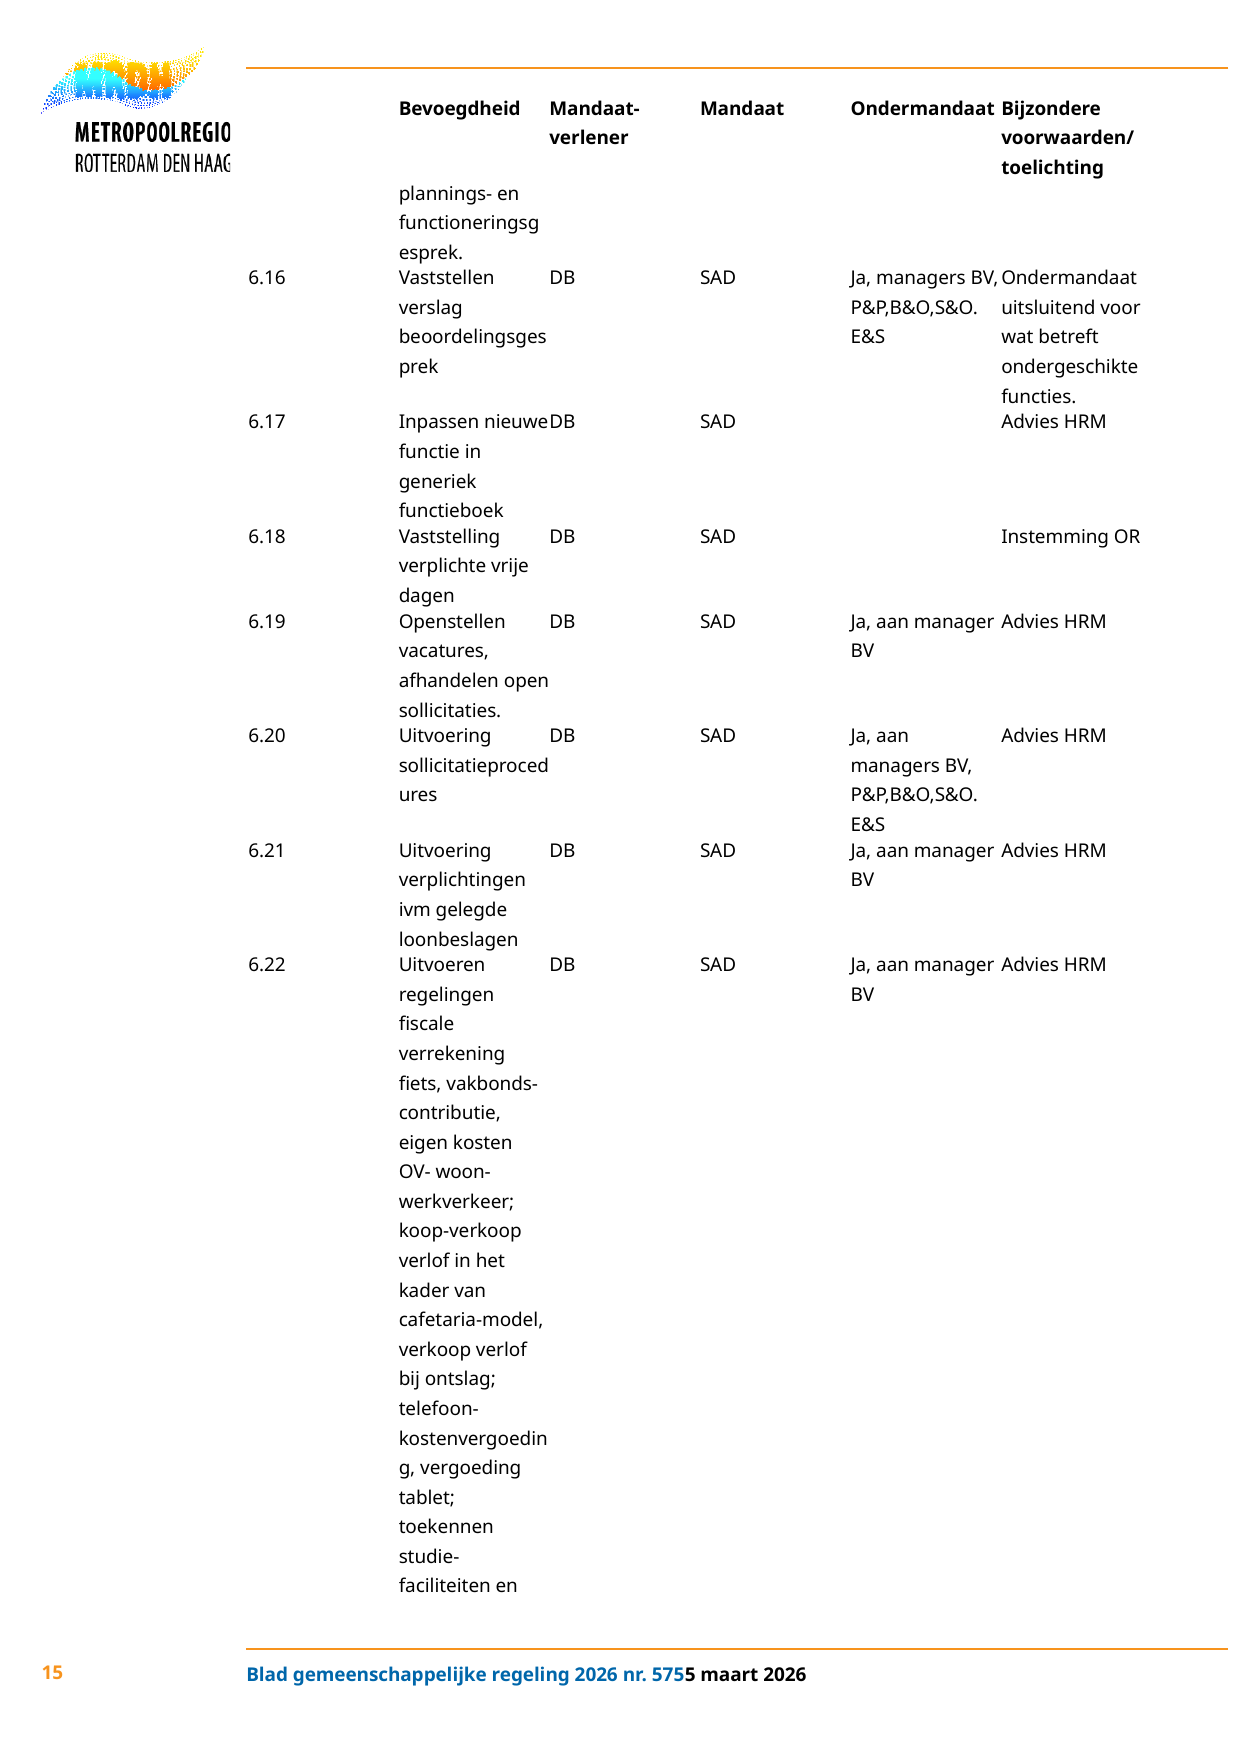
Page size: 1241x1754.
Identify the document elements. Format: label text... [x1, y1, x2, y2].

table_cell DB [549, 265, 700, 409]
table_header Ondermandaat [850, 95, 1001, 180]
table_cell Advies HRM [1001, 608, 1152, 722]
table_cell [700, 180, 850, 264]
table_cell Advies HRM [1001, 409, 1152, 523]
table_cell Vaststellen verslag beoordelingsgesprek [399, 265, 549, 409]
table_cell [549, 180, 700, 264]
table_cell SAD [700, 265, 850, 409]
table_cell Advies HRM [1001, 951, 1152, 1598]
table_header [248, 95, 398, 180]
table_header Mandaat [700, 95, 850, 180]
table_cell 6.18 [248, 523, 398, 608]
table_cell Instemming OR [1001, 523, 1152, 608]
table_cell DB [549, 951, 700, 1598]
table_cell [850, 523, 1001, 608]
table_cell Inpassen nieuwe functie in generiek functieboek [399, 409, 549, 523]
table_header Bevoegdheid [399, 95, 549, 180]
table_cell Ondermandaat uitsluitend voor wat betreft ondergeschikte functies. [1001, 265, 1152, 409]
table_cell SAD [700, 523, 850, 608]
table_cell SAD [700, 951, 850, 1598]
table_cell DB [549, 608, 700, 722]
table_cell Advies HRM [1001, 723, 1152, 837]
picture [41, 47, 231, 172]
table_cell SAD [700, 608, 850, 722]
table_cell SAD [700, 723, 850, 837]
table_cell DB [549, 837, 700, 951]
table_cell Uitvoering verplichtingen ivm gelegde loonbeslagen [399, 837, 549, 951]
table_cell Ja, aan manager BV [850, 951, 1001, 1598]
table_cell DB [549, 409, 700, 523]
table_cell Ja, aan managers BV, P&P,B&O,S&O. E&S [850, 723, 1001, 837]
table_cell 6.20 [248, 723, 398, 837]
table_cell Ja, aan manager BV [850, 837, 1001, 951]
table_cell Vaststelling verplichte vrije dagen [399, 523, 549, 608]
table_cell Ja, managers BV, P&P,B&O,S&O. E&S [850, 265, 1001, 409]
table_cell 6.19 [248, 608, 398, 722]
table_cell DB [549, 523, 700, 608]
table_cell 6.16 [248, 265, 398, 409]
table_cell DB [549, 723, 700, 837]
table_cell Ja, aan manager BV [850, 608, 1001, 722]
table_cell 6.22 [248, 951, 398, 1598]
table_cell Uitvoeren regelingen fiscale verrekening fiets, vakbonds-contributie, eigen kosten OV- woon-werkverkeer; koop-verkoop verlof in het kader van cafetaria-model, verkoop verlof bij ontslag; telefoon-kostenvergoeding, vergoeding tablet; toekennen studie-faciliteiten en [399, 951, 549, 1598]
table_cell plannings- en functioneringsgesprek. [399, 180, 549, 264]
table_header Mandaat-verlener [549, 95, 700, 180]
table_cell [1001, 180, 1152, 264]
table_cell [248, 180, 398, 264]
table_cell SAD [700, 409, 850, 523]
table_cell Uitvoering sollicitatieprocedures [399, 723, 549, 837]
table_cell Openstellen vacatures, afhandelen open sollicitaties. [399, 608, 549, 722]
table_cell [850, 409, 1001, 523]
table_cell [850, 180, 1001, 264]
table_cell Advies HRM [1001, 837, 1152, 951]
table_cell SAD [700, 837, 850, 951]
table_header Bijzondere voorwaarden/ toelichting [1001, 95, 1152, 180]
table_cell 6.21 [248, 837, 398, 951]
table_cell 6.17 [248, 409, 398, 523]
